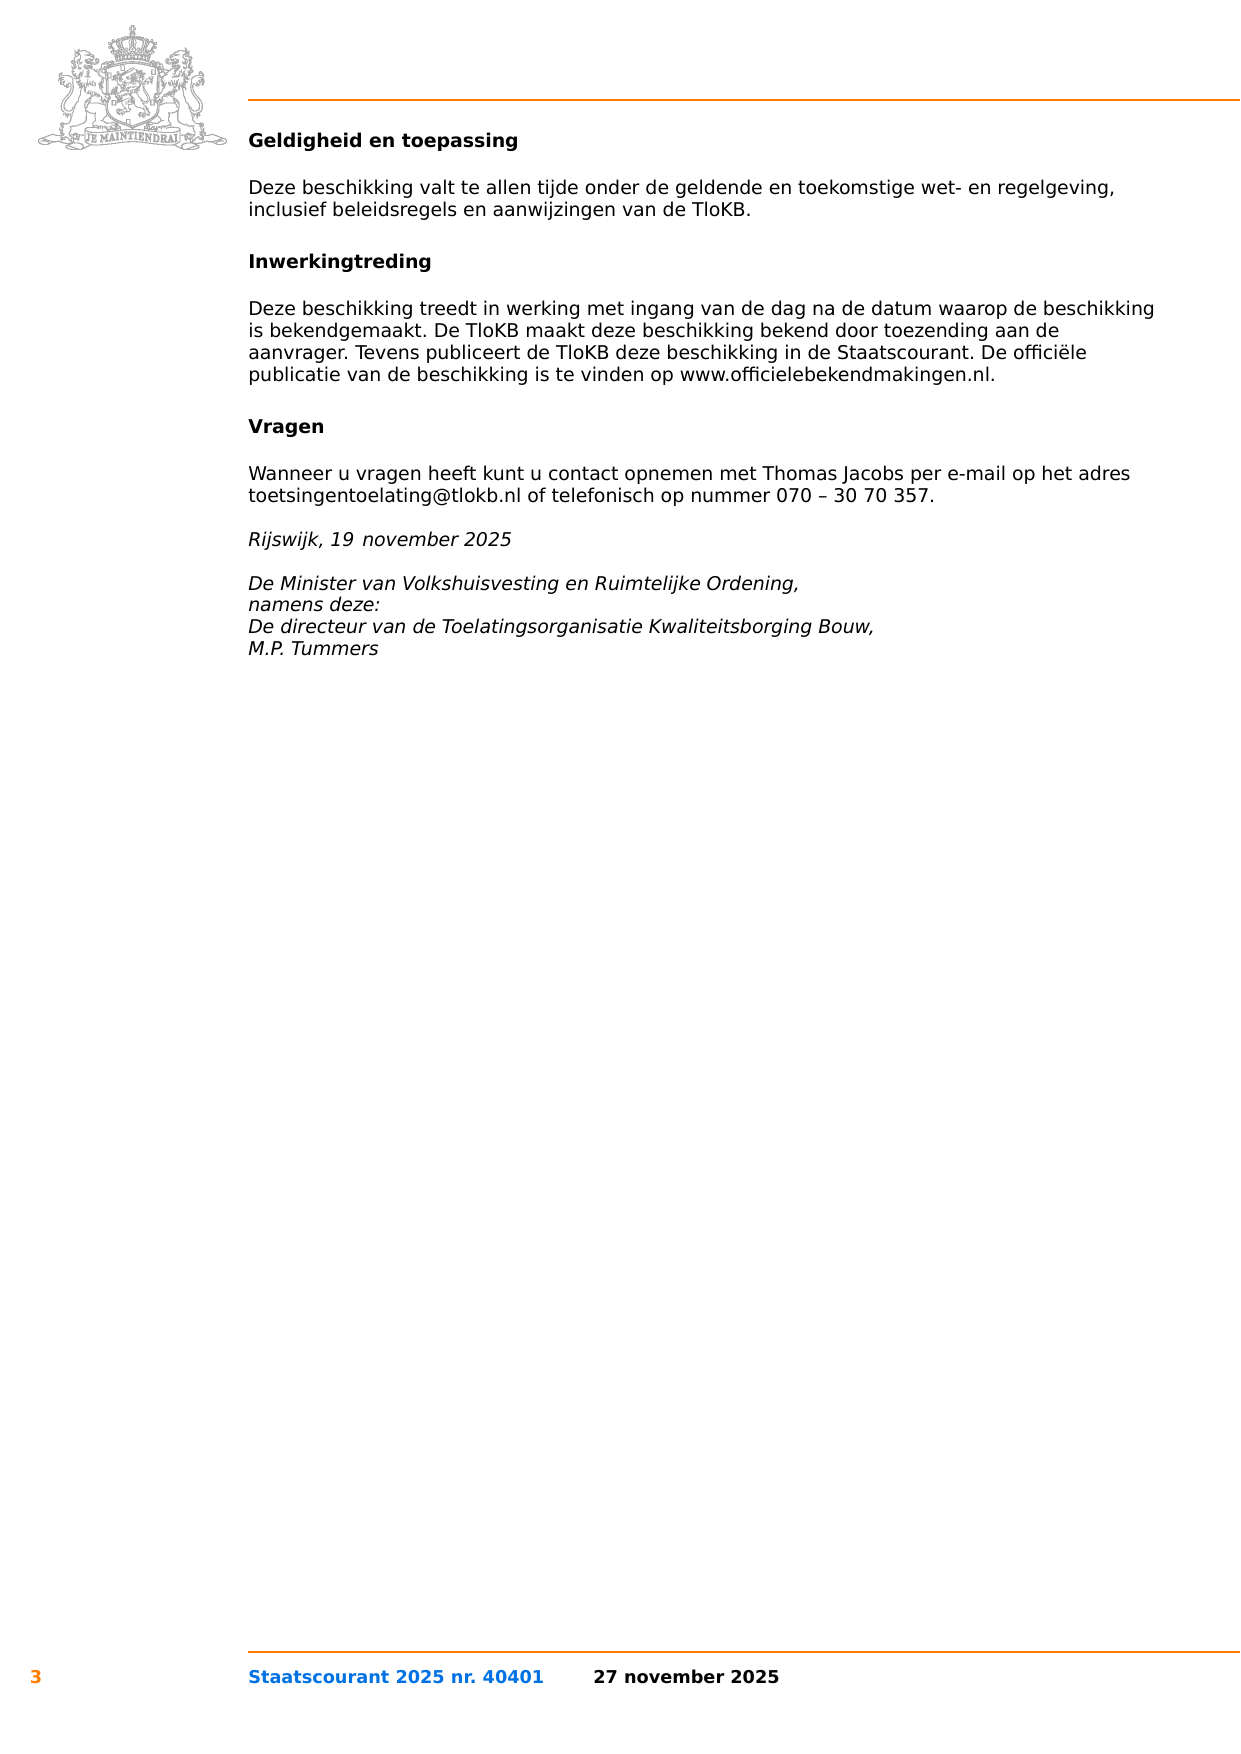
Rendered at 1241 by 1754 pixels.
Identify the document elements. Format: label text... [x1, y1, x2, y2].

text Wanneer u vragen heeft kunt u contact opnemen met Thomas Jacobs per e-mail op het adres toetsingentoelating@tlokb.nl of telefonisch op nummer 070 – 30 70 357. [248, 463, 1163, 507]
subtitle Inwerkingtreding [248, 251, 1163, 273]
text Rijswijk, 19 november 2025 [248, 528, 1163, 551]
text Deze beschikking valt te allen tijde onder de geldende en toekomstige wet- en regelgeving, inclusief beleidsregels en aanwijzingen van de TloKB. [248, 177, 1163, 221]
subtitle Geldigheid en toepassing [248, 130, 1163, 152]
text Deze beschikking treedt in werking met ingang van de dag na de datum waarop de beschikking is bekendgemaakt. De TloKB maakt deze beschikking bekend door toezending aan de aanvrager. Tevens publiceert de TloKB deze beschikking in de Staatscourant. De officiële publicatie van de beschikking is te vinden op www.officielebekendmakingen.nl. [248, 298, 1163, 386]
subtitle Vragen [248, 416, 1163, 438]
picture [38, 25, 227, 150]
text De Minister van Volkshuisvesting en Ruimtelijke Ordening, namens deze: De directeur van de Toelatingsorganisatie Kwaliteitsborging Bouw, M.P. Tummers [248, 572, 1163, 660]
